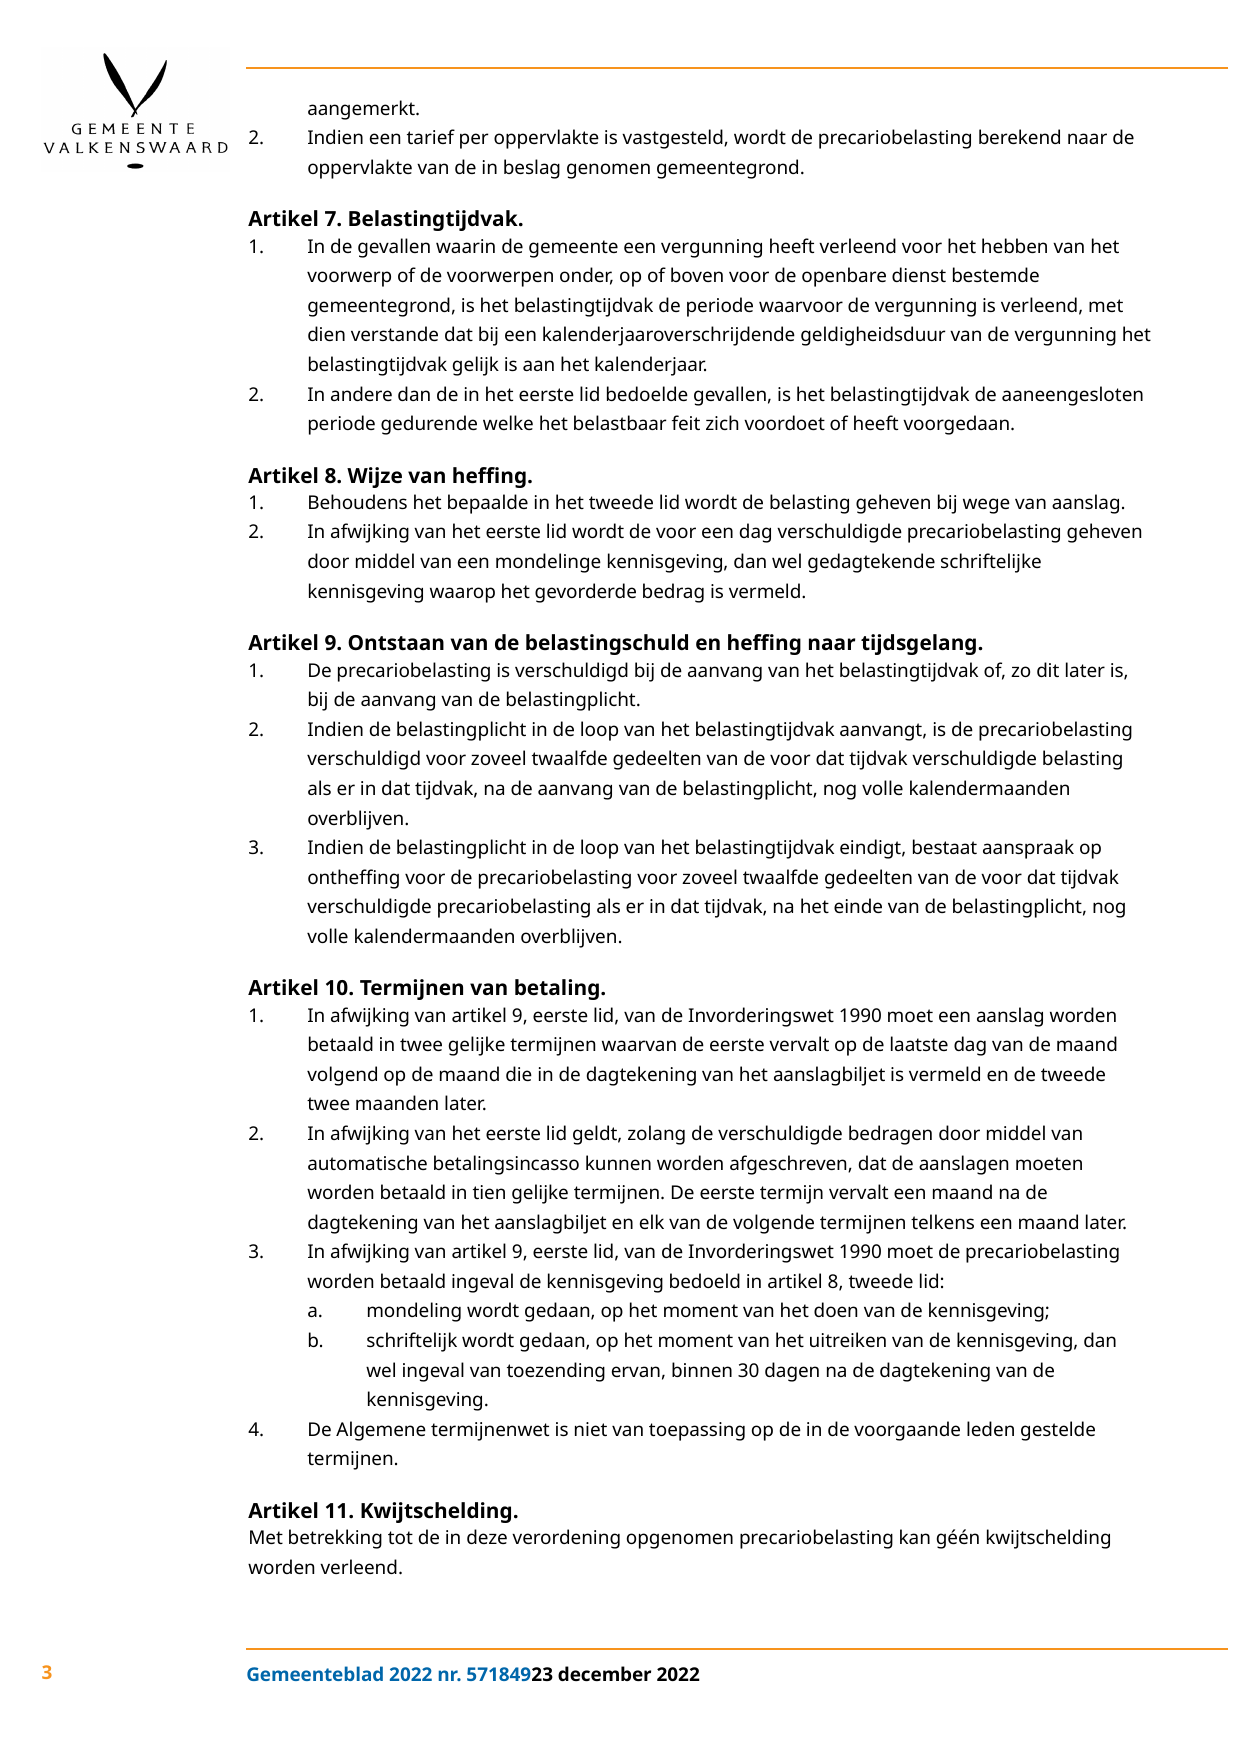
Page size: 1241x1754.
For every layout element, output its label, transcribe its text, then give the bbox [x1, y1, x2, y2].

text Artikel 11. Kwijtschelding. [248, 1496, 1152, 1524]
list aangemerkt. [248, 95, 1152, 121]
list Indien de belastingplicht in de loop van het belastingtijdvak eindigt, bestaat aanspraak op ontheffing voor de precariobelasting voor zoveel twaalfde gedeelten van de voor dat tijdvak verschuldigde precariobelasting als er in dat tijdvak, na het einde van de belastingplicht, nog volle kalendermaanden overblijven. [248, 834, 1152, 949]
list Behoudens het bepaalde in het tweede lid wordt de belasting geheven bij wege van aanslag. [248, 489, 1152, 515]
list In de gevallen waarin de gemeente een vergunning heeft verleend voor het hebben van het voorwerp of de voorwerpen onder, op of boven voor de openbare dienst bestemde gemeentegrond, is het belastingtijdvak de periode waarvoor de vergunning is verleend, met dien verstande dat bij een kalenderjaaroverschrijdende geldigheidsduur van de vergunning het belastingtijdvak gelijk is aan het kalenderjaar. [248, 233, 1152, 377]
list In afwijking van artikel 9, eerste lid, van de Invorderingswet 1990 moet de precariobelasting worden betaald ingeval de kennisgeving bedoeld in artikel 8, tweede lid: [248, 1238, 1152, 1294]
text Met betrekking tot de in deze verordening opgenomen precariobelasting kan géén kwijtschelding worden verleend. [248, 1524, 1152, 1580]
list In afwijking van het eerste lid wordt de voor een dag verschuldigde precariobelasting geheven door middel van een mondelinge kennisgeving, dan wel gedagtekende schriftelijke kennisgeving waarop het gevorderde bedrag is vermeld. [248, 519, 1152, 604]
text Artikel 7. Belastingtijdvak. [248, 204, 1152, 233]
list Indien de belastingplicht in de loop van het belastingtijdvak aanvangt, is de precariobelasting verschuldigd voor zoveel twaalfde gedeelten van de voor dat tijdvak verschuldigde belasting als er in dat tijdvak, na de aanvang van de belastingplicht, nog volle kalendermaanden overblijven. [248, 716, 1152, 830]
picture [41, 47, 231, 172]
list In afwijking van artikel 9, eerste lid, van de Invorderingswet 1990 moet een aanslag worden betaald in twee gelijke termijnen waarvan de eerste vervalt op de laatste dag van de maand volgend op de maand die in de dagtekening van het aanslagbiljet is vermeld en de tweede twee maanden later. [248, 1002, 1152, 1116]
list De Algemene termijnenwet is niet van toepassing op de in de voorgaande leden gestelde termijnen. [248, 1416, 1152, 1471]
list mondeling wordt gedaan, op het moment van het doen van de kennisgeving; [307, 1298, 1152, 1323]
list In afwijking van het eerste lid geldt, zolang de verschuldigde bedragen door middel van automatische betalingsincasso kunnen worden afgeschreven, dat de aanslagen moeten worden betaald in tien gelijke termijnen. De eerste termijn vervalt een maand na de dagtekening van het aanslagbiljet en elk van de volgende termijnen telkens een maand later. [248, 1120, 1152, 1235]
list schriftelijk wordt gedaan, op het moment van het uitreiken van de kennisgeving, dan wel ingeval van toezending ervan, binnen 30 dagen na de dagtekening van de kennisgeving. [307, 1327, 1152, 1412]
text Artikel 8. Wijze van heffing. [248, 461, 1152, 489]
list De precariobelasting is verschuldigd bij de aanvang van het belastingtijdvak of, zo dit later is, bij de aanvang van de belastingplicht. [248, 657, 1152, 712]
text Artikel 9. Ontstaan van de belastingschuld en heffing naar tijdsgelang. [248, 628, 1152, 657]
text Artikel 10. Termijnen van betaling. [248, 973, 1152, 1002]
list Indien een tarief per oppervlakte is vastgesteld, wordt de precariobelasting berekend naar de oppervlakte van de in beslag genomen gemeentegrond. [248, 124, 1152, 180]
list In andere dan de in het eerste lid bedoelde gevallen, is het belastingtijdvak de aaneengesloten periode gedurende welke het belastbaar feit zich voordoet of heeft voorgedaan. [248, 381, 1152, 436]
